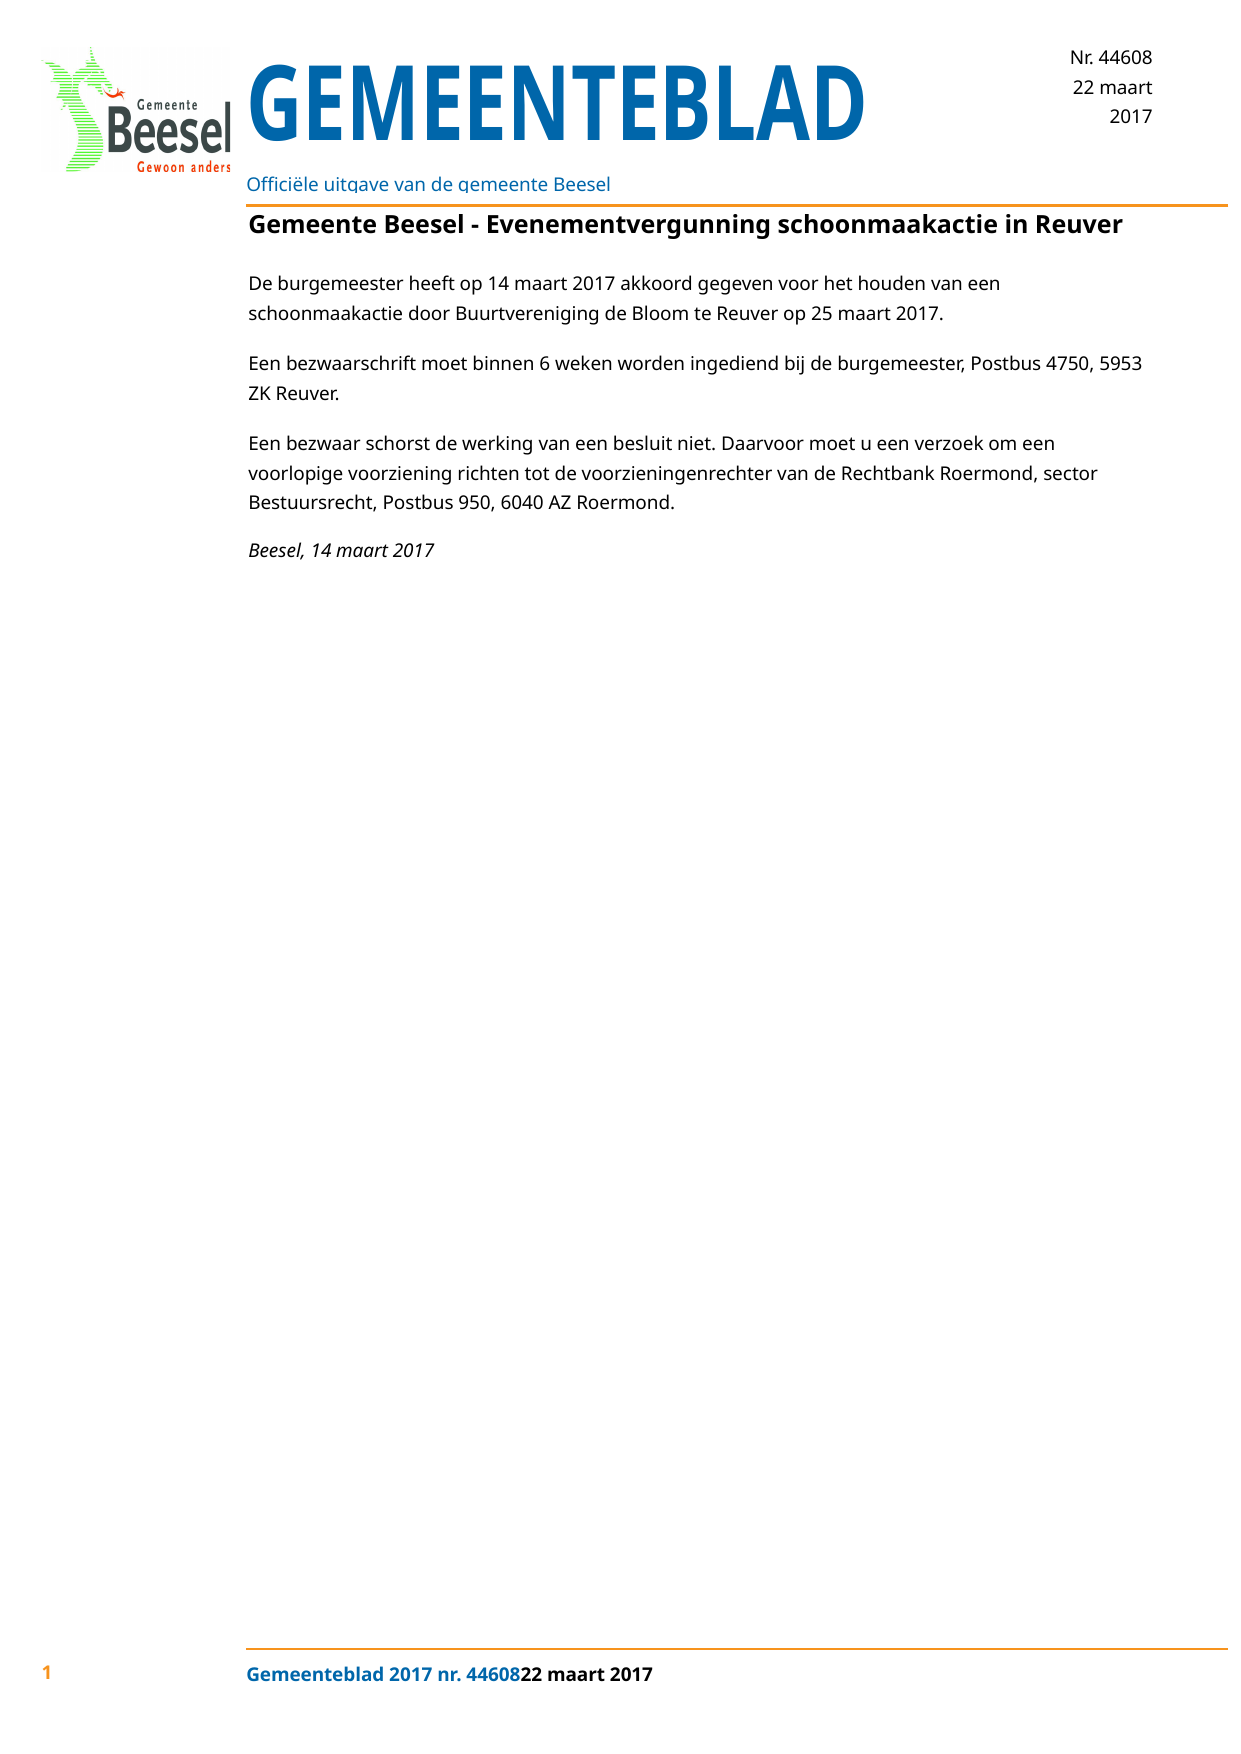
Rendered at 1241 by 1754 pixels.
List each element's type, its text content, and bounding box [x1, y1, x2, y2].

text Een bezwaar schorst de werking van een besluit niet. Daarvoor moet u een verzoek om een voorlopige voorziening richten tot de voorzieningenrechter van de Rechtbank Roermond, sector Bestuursrecht, Postbus 950, 6040 AZ Roermond. [248, 430, 1152, 515]
picture [41, 47, 231, 172]
text Beesel, 14 maart 2017 [248, 537, 1152, 563]
text Gemeente Beesel - Evenementvergunning schoonmaakactie in Reuver [248, 207, 1152, 241]
text De burgemeester heeft op 14 maart 2017 akkoord gegeven voor het houden van een schoonmaakactie door Buurtvereniging de Bloom te Reuver op 25 maart 2017. [248, 270, 1152, 326]
text Een bezwaarschrift moet binnen 6 weken worden ingediend bij de burgemeester, Postbus 4750, 5953 ZK Reuver. [248, 350, 1152, 406]
